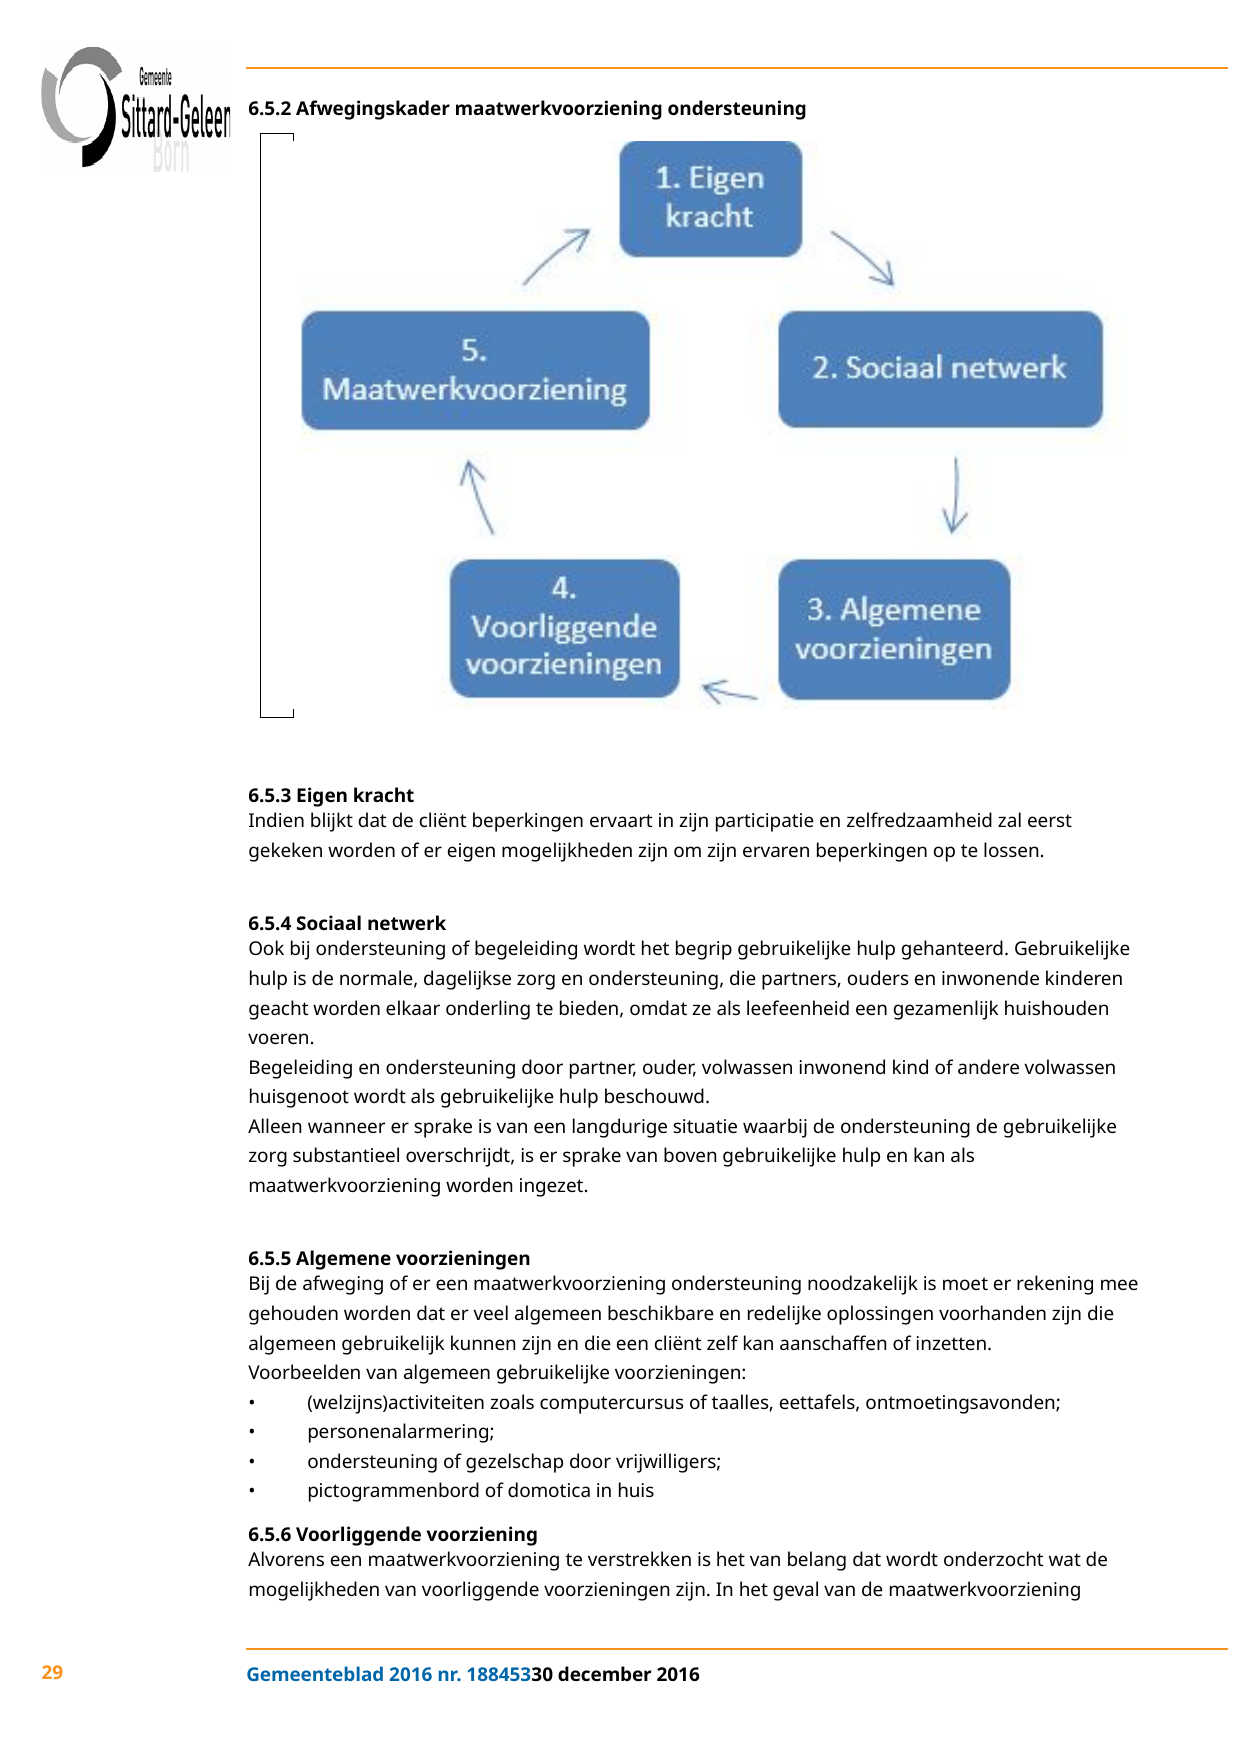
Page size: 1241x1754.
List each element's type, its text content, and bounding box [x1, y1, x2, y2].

text 6.5.2 Afwegingskader maatwerkvoorziening ondersteuning [248, 95, 1152, 121]
list pictogrammenbord of domotica in huis [248, 1478, 1152, 1503]
text Voorbeelden van algemeen gebruikelijke voorzieningen: [248, 1359, 1152, 1385]
text Bij de afweging of er een maatwerkvoorziening ondersteuning noodzakelijk is moet er rekening mee gehouden worden dat er veel algemeen beschikbare en redelijke oplossingen voorhanden zijn die algemeen gebruikelijk kunnen zijn en die een cliënt zelf kan aanschaffen of inzetten. [248, 1271, 1152, 1356]
list personenalarmering; [248, 1418, 1152, 1444]
list (welzijns)activiteiten zoals computercursus of taalles, eettafels, ontmoetingsavonden; [248, 1389, 1152, 1415]
text Begeleiding en ondersteuning door partner, ouder, volwassen inwonend kind of andere volwassen huisgenoot wordt als gebruikelijke hulp beschouwd. [248, 1054, 1152, 1109]
picture [41, 47, 231, 172]
list ondersteuning of gezelschap door vrijwilligers; [248, 1448, 1152, 1474]
text Indien blijkt dat de cliënt beperkingen ervaart in zijn participatie en zelfredzaamheid zal eerst gekeken worden of er eigen mogelijkheden zijn om zijn ervaren beperkingen op te lossen. [248, 807, 1152, 863]
text Ook bij ondersteuning of begeleiding wordt het begrip gebruikelijke hulp gehanteerd. Gebruikelijke hulp is de normale, dagelijkse zorg en ondersteuning, die partners, ouders en inwonende kinderen geacht worden elkaar onderling te bieden, omdat ze als leefeenheid een gezamenlijk huishouden voeren. [248, 936, 1152, 1050]
text 6.5.3 Eigen kracht [248, 782, 1152, 807]
text Alleen wanneer er sprake is van een langdurige situatie waarbij de ondersteuning de gebruikelijke zorg substantieel overschrijdt, is er sprake van boven gebruikelijke hulp en kan als maatwerkvoorziening worden ingezet. [248, 1113, 1152, 1198]
text 6.5.5 Algemene voorzieningen [248, 1245, 1152, 1271]
text 6.5.6 Voorliggende voorziening [248, 1521, 1152, 1547]
text Alvorens een maatwerkvoorziening te verstrekken is het van belang dat wordt onderzocht wat de mogelijkheden van voorliggende voorzieningen zijn. In het geval van de maatwerkvoorziening [248, 1547, 1152, 1602]
text 6.5.4 Sociaal netwerk [248, 910, 1152, 936]
picture [268, 141, 1155, 709]
